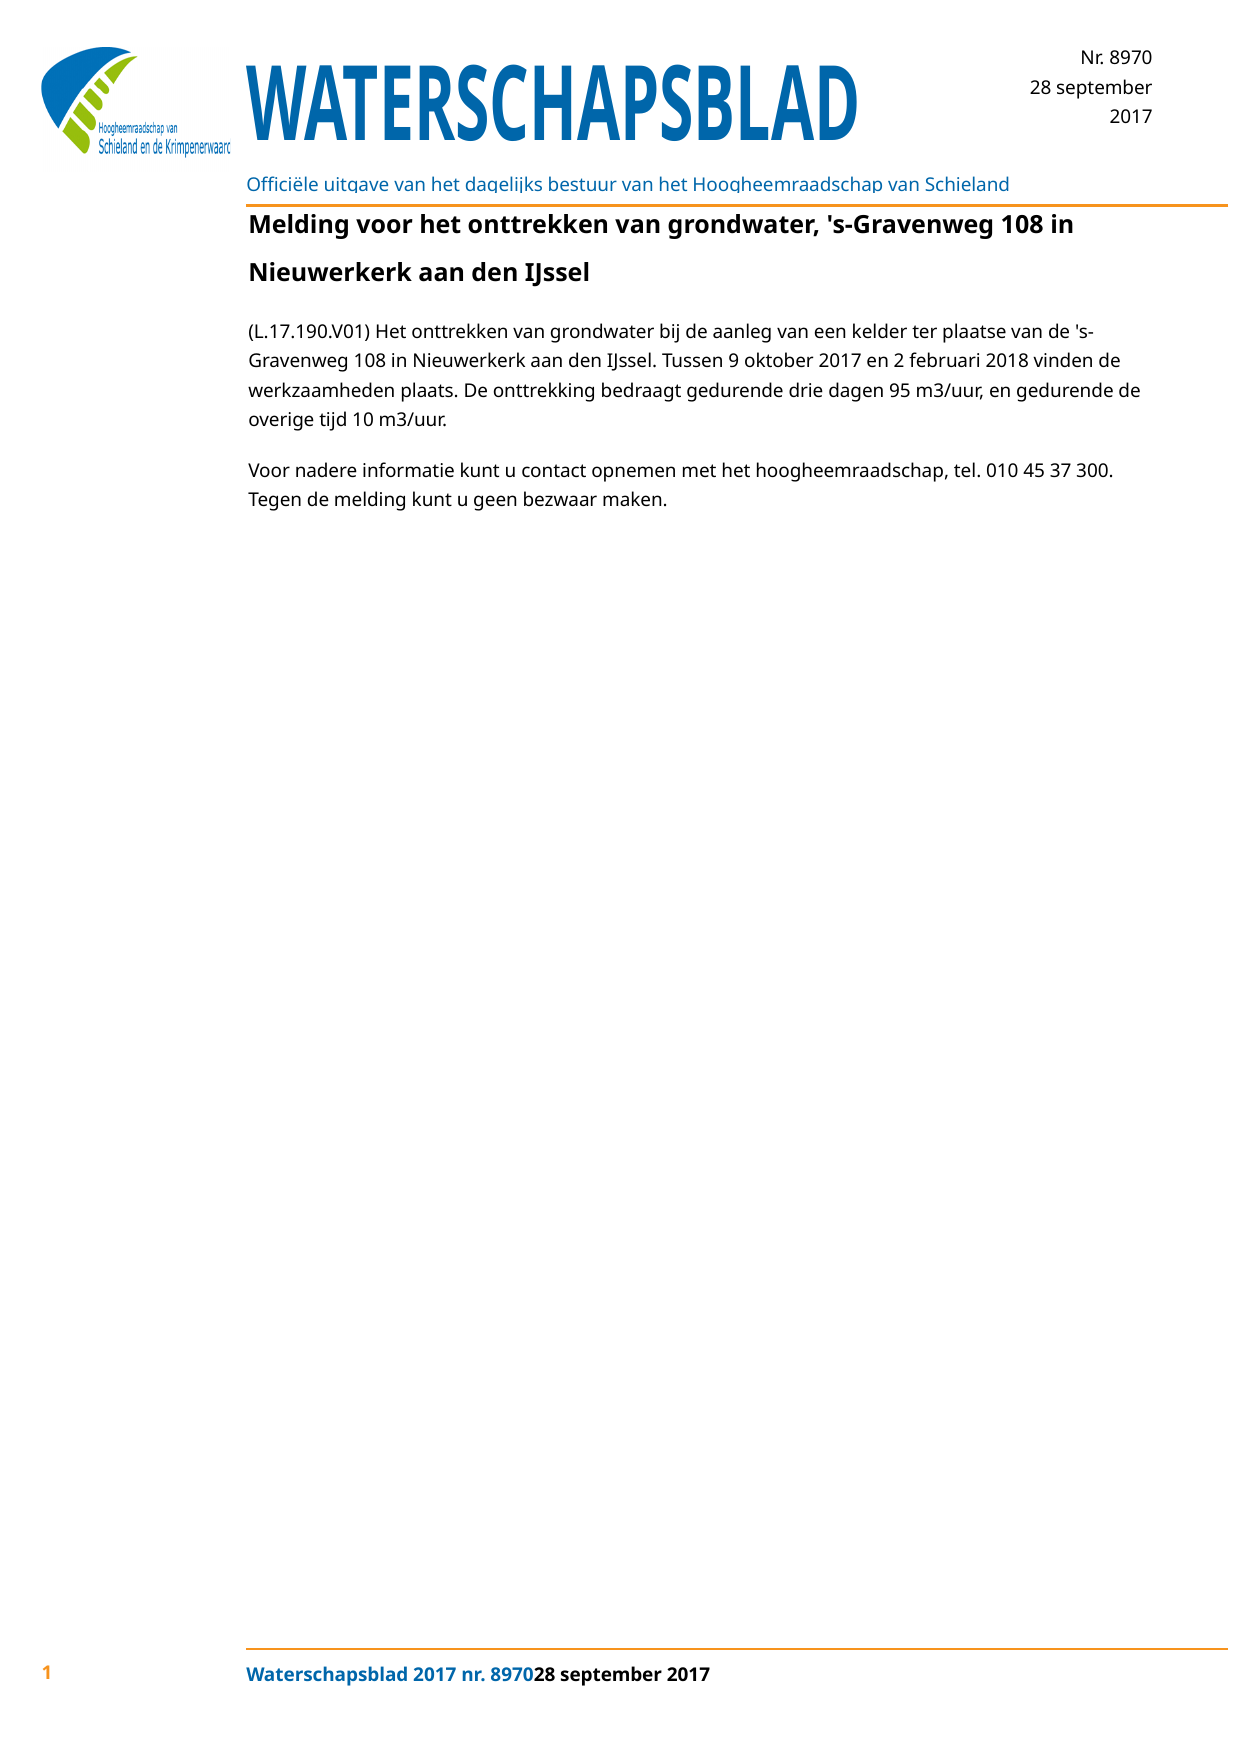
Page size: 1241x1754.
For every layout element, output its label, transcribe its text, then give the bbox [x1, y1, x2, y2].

picture [41, 47, 231, 172]
text Voor nadere informatie kunt u contact opnemen met het hoogheemraadschap, tel. 010 45 37 300. Tegen de melding kunt u geen bezwaar maken. [248, 457, 1152, 512]
text Melding voor het onttrekken van grondwater, 's-Gravenweg 108 in Nieuwerkerk aan den IJssel [248, 207, 1152, 288]
text (L.17.190.V01) Het onttrekken van grondwater bij de aanleg van een kelder ter plaatse van de 's-Gravenweg 108 in Nieuwerkerk aan den IJssel. Tussen 9 oktober 2017 en 2 februari 2018 vinden de werkzaamheden plaats. De onttrekking bedraagt gedurende drie dagen 95 m3/uur, en gedurende de overige tijd 10 m3/uur. [248, 318, 1152, 432]
